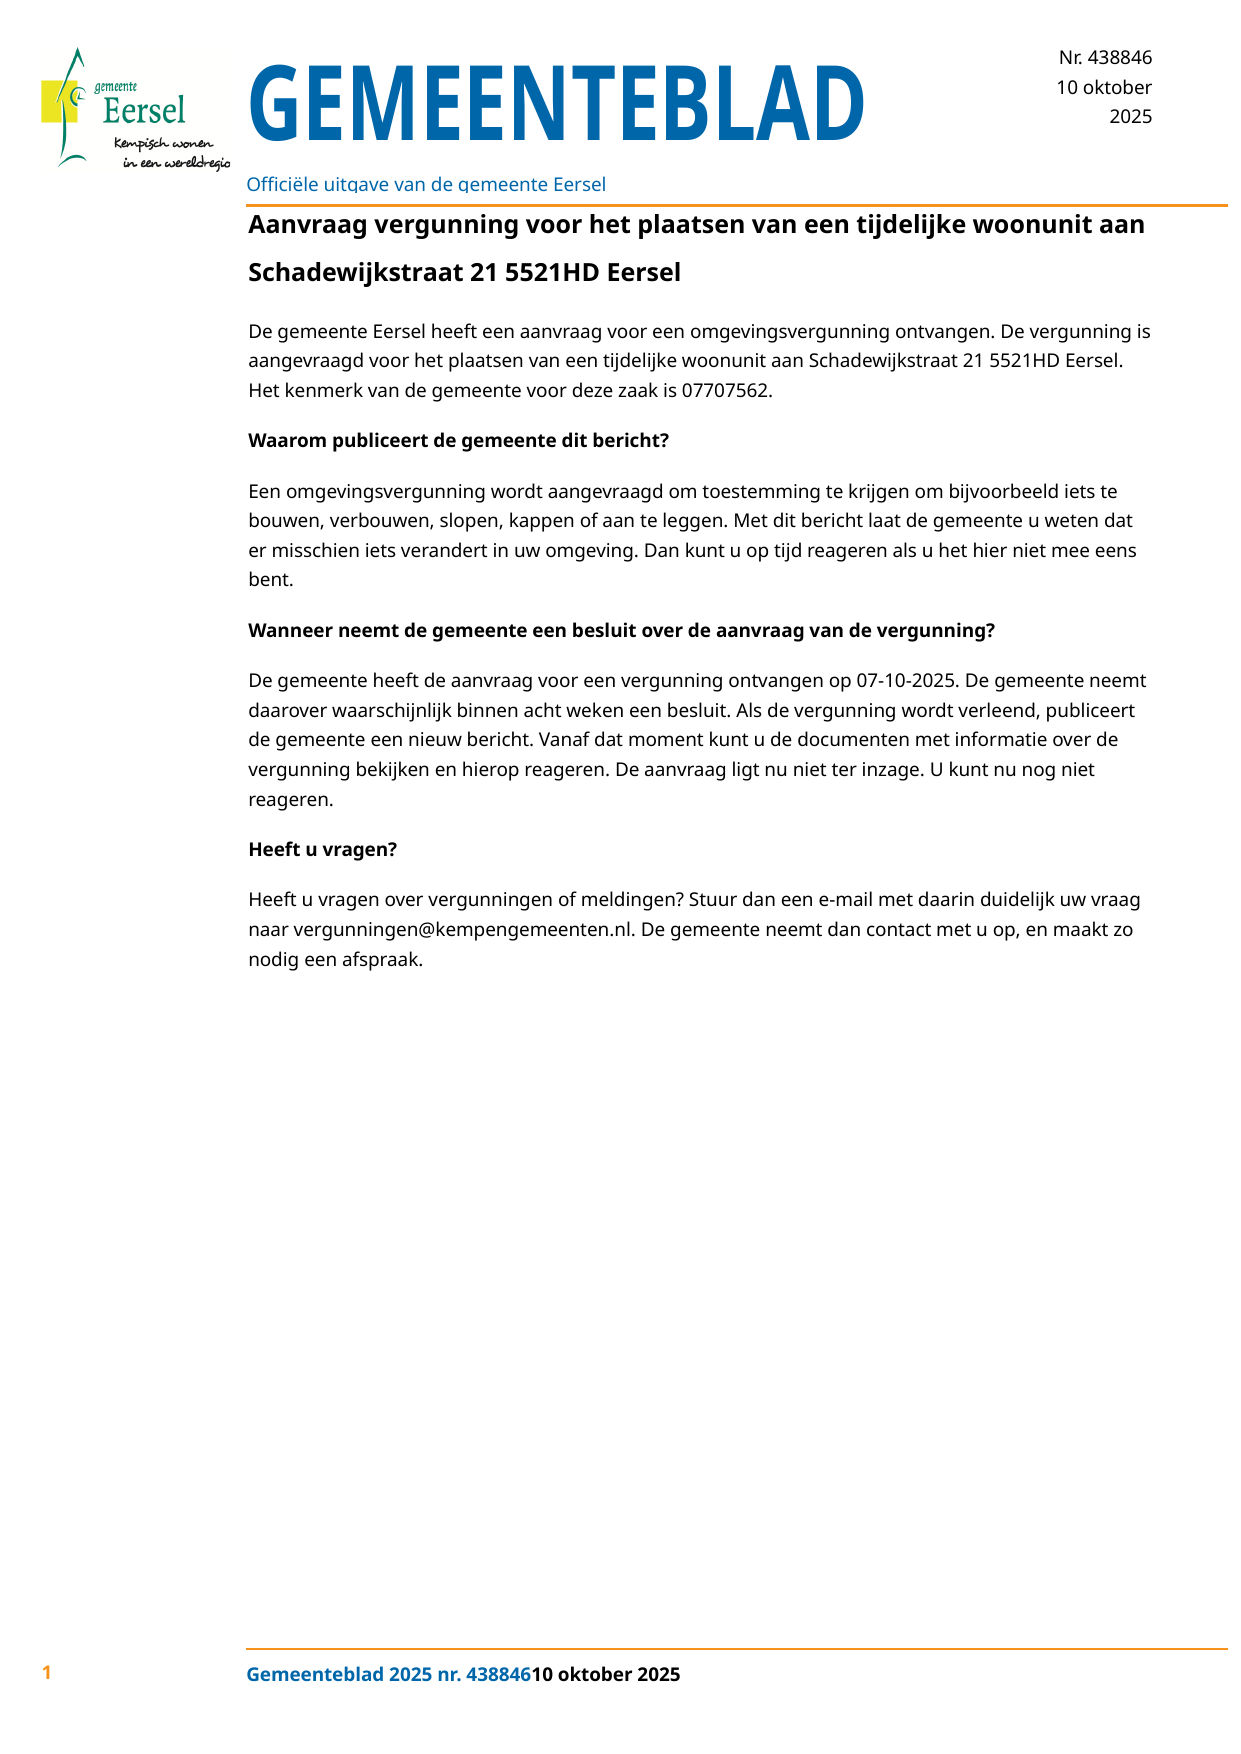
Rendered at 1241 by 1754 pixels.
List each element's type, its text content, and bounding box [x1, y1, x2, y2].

text Heeft u vragen? [248, 836, 1152, 862]
text De gemeente Eersel heeft een aanvraag voor een omgevingsvergunning ontvangen. De vergunning is aangevraagd voor het plaatsen van een tijdelijke woonunit aan Schadewijkstraat 21 5521HD Eersel. Het kenmerk van de gemeente voor deze zaak is 07707562. [248, 318, 1152, 403]
picture [41, 47, 231, 172]
text Aanvraag vergunning voor het plaatsen van een tijdelijke woonunit aan Schadewijkstraat 21 5521HD Eersel [248, 207, 1152, 288]
text Waarom publiceert de gemeente dit bericht? [248, 427, 1152, 453]
text Wanneer neemt de gemeente een besluit over de aanvraag van de vergunning? [248, 617, 1152, 643]
text De gemeente heeft de aanvraag voor een vergunning ontvangen op 07-10-2025. De gemeente neemt daarover waarschijnlijk binnen acht weken een besluit. Als de vergunning wordt verleend, publiceert de gemeente een nieuw bericht. Vanaf dat moment kunt u de documenten met informatie over de vergunning bekijken en hierop reageren. De aanvraag ligt nu niet ter inzage. U kunt nu nog niet reageren. [248, 667, 1152, 812]
text Heeft u vragen over vergunningen of meldingen? Stuur dan een e-mail met daarin duidelijk uw vraag naar vergunningen@kempengemeenten.nl. De gemeente neemt dan contact met u op, en maakt zo nodig een afspraak. [248, 887, 1152, 972]
text Een omgevingsvergunning wordt aangevraagd om toestemming te krijgen om bijvoorbeeld iets te bouwen, verbouwen, slopen, kappen of aan te leggen. Met dit bericht laat de gemeente u weten dat er misschien iets verandert in uw omgeving. Dan kunt u op tijd reageren als u het hier niet mee eens bent. [248, 478, 1152, 592]
